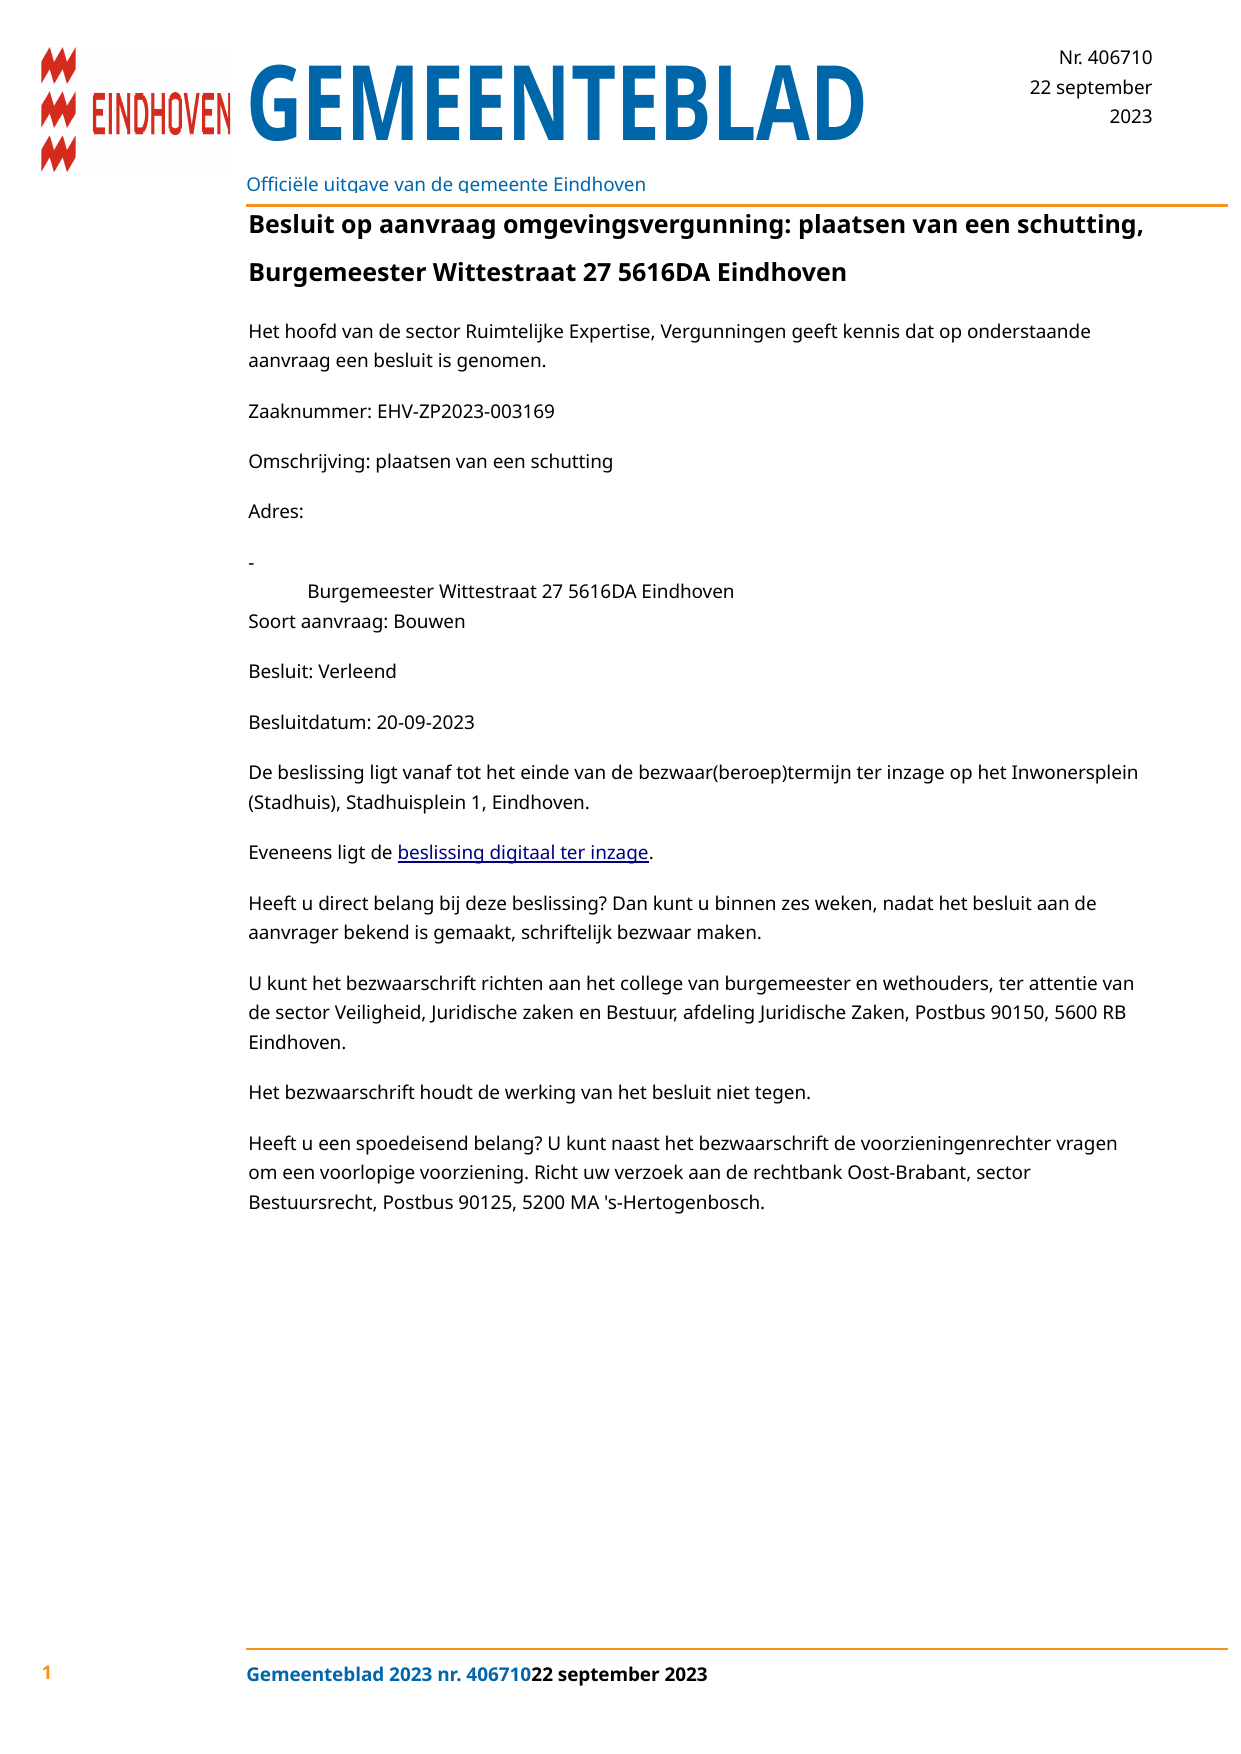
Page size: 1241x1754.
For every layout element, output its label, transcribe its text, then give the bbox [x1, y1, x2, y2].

text Zaaknummer: EHV-ZP2023-003169 [248, 398, 1152, 424]
text Soort aanvraag: Bouwen [248, 608, 1152, 634]
text Besluit op aanvraag omgevingsvergunning: plaatsen van een schutting, Burgemeester Wittestraat 27 5616DA Eindhoven [248, 207, 1152, 288]
text Besluit: Verleend [248, 659, 1152, 684]
text Adres: [248, 499, 1152, 524]
text Het hoofd van de sector Ruimtelijke Expertise, Vergunningen geeft kennis dat op onderstaande aanvraag een besluit is genomen. [248, 318, 1152, 373]
text Het bezwaarschrift houdt de werking van het besluit niet tegen. [248, 1079, 1152, 1105]
text Omschrijving: plaatsen van een schutting [248, 448, 1152, 474]
text Heeft u een spoedeisend belang? U kunt naast het bezwaarschrift de voorzieningenrechter vragen om een voorlopige voorziening. Richt uw verzoek aan de rechtbank Oost-Brabant, sector Bestuursrecht, Postbus 90125, 5200 MA 's-Hertogenbosch. [248, 1130, 1152, 1215]
text U kunt het bezwaarschrift richten aan het college van burgemeester en wethouders, ter attentie van de sector Veiligheid, Juridische zaken en Bestuur, afdeling Juridische Zaken, Postbus 90150, 5600 RB Eindhoven. [248, 970, 1152, 1055]
text De beslissing ligt vanaf tot het einde van de bezwaar(beroep)termijn ter inzage op het Inwonersplein (Stadhuis), Stadhuisplein 1, Eindhoven. [248, 759, 1152, 815]
text Besluitdatum: 20-09-2023 [248, 709, 1152, 735]
text Heeft u direct belang bij deze beslissing? Dan kunt u binnen zes weken, nadat het besluit aan de aanvrager bekend is gemaakt, schriftelijk bezwaar maken. [248, 890, 1152, 945]
picture [41, 47, 231, 172]
list Burgemeester Wittestraat 27 5616DA Eindhoven [248, 579, 1152, 604]
text Eveneens ligt de beslissing digitaal ter inzage. [248, 839, 1152, 865]
